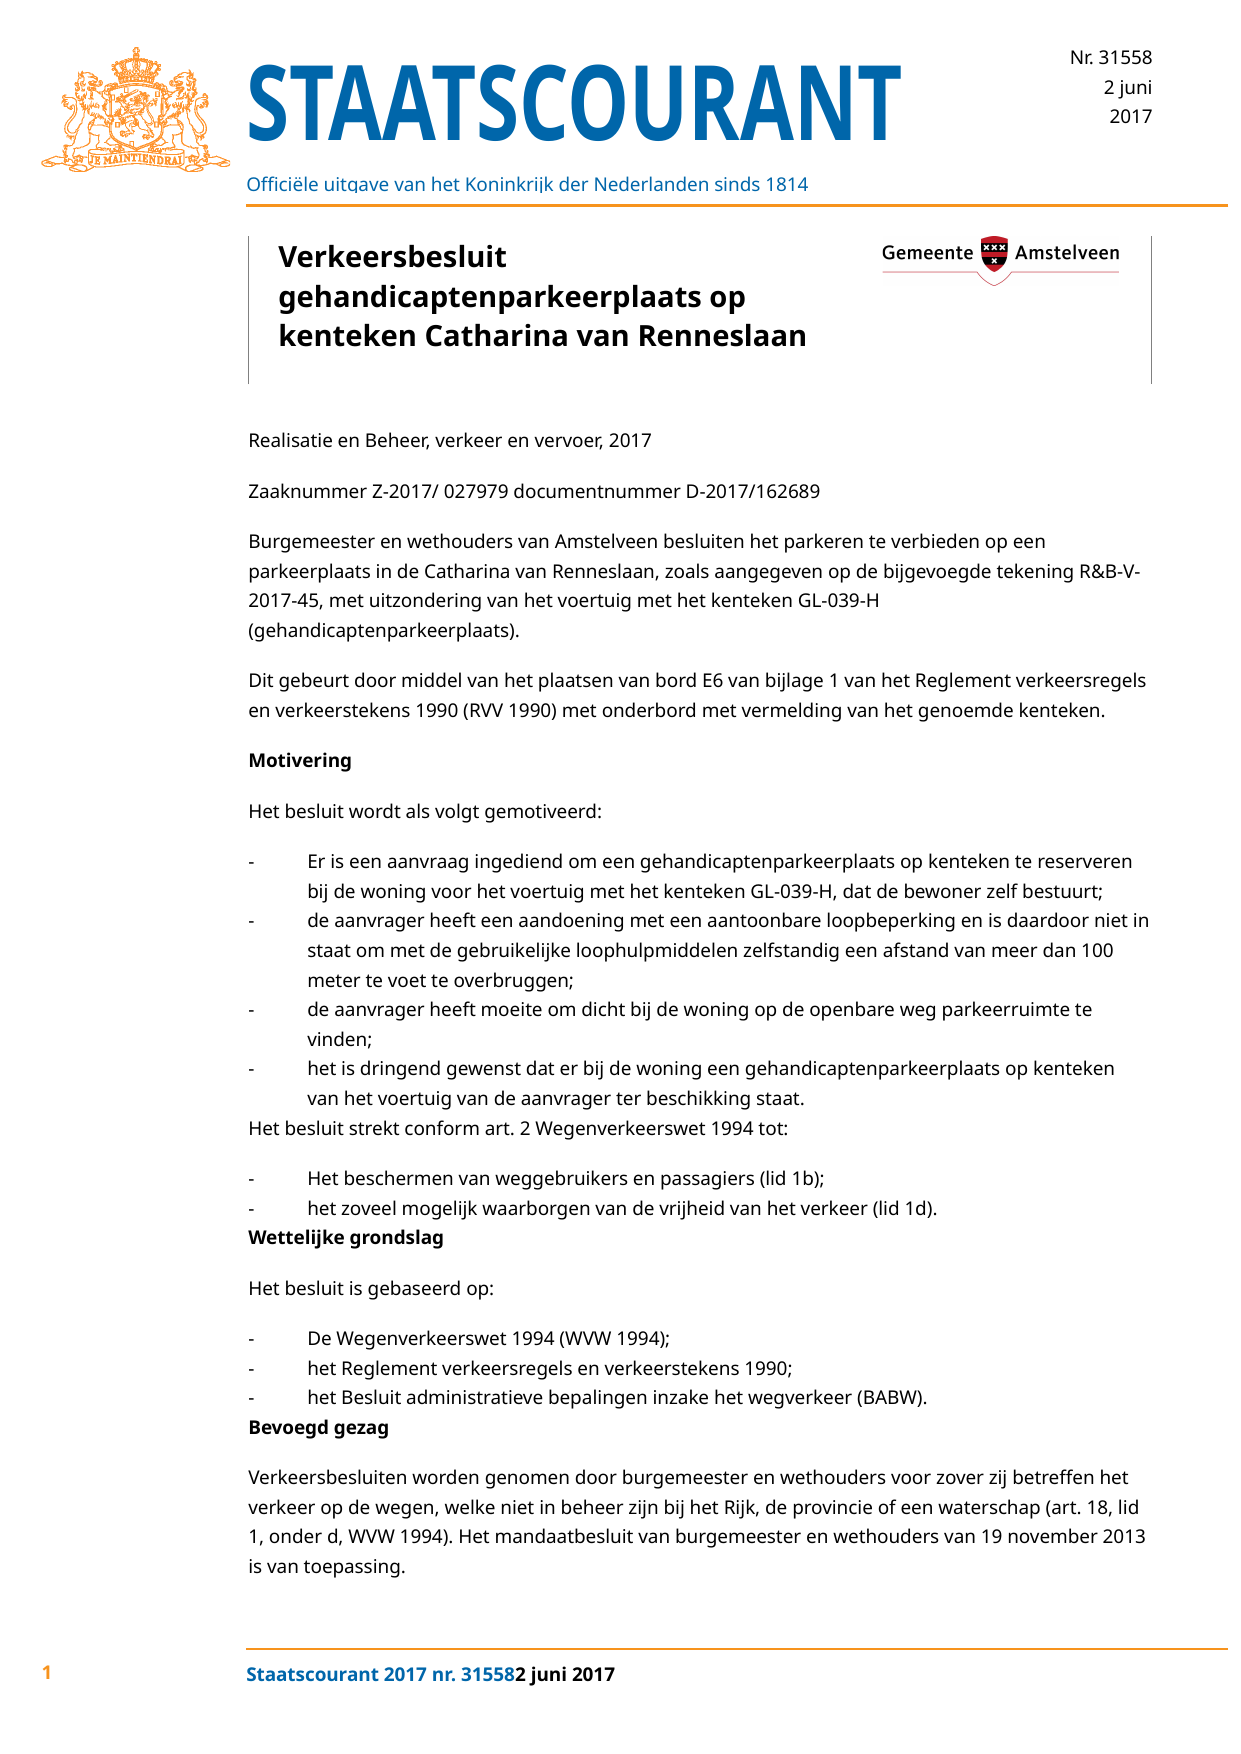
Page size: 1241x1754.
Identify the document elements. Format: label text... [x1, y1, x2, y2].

picture [41, 47, 231, 172]
list het Besluit administratieve bepalingen inzake het wegverkeer (BABW). [248, 1384, 1152, 1410]
list het is dringend gewenst dat er bij de woning een gehandicaptenparkeerplaats op kenteken van het voertuig van de aanvrager ter beschikking staat. [248, 1056, 1152, 1111]
list de aanvrager heeft een aandoening met een aantoonbare loopbeperking en is daardoor niet in staat om met de gebruikelijke loophulpmiddelen zelfstandig een afstand van meer dan 100 meter te voet te overbruggen; [248, 908, 1152, 992]
list het zoveel mogelijk waarborgen van de vrijheid van het verkeer (lid 1d). [248, 1195, 1152, 1220]
text Zaaknummer Z-2017/ 027979 documentnummer D-2017/162689 [248, 478, 1152, 504]
text Realisatie en Beheer, verkeer en vervoer, 2017 [248, 428, 1152, 453]
list Er is een aanvraag ingediend om een gehandicaptenparkeerplaats op kenteken te reserveren bij de woning voor het voertuig met het kenteken GL-039-H, dat de bewoner zelf bestuurt; [248, 848, 1152, 904]
table_header Verkeersbesluit gehandicaptenparkeerplaats op kenteken Catharina van Renneslaan [249, 236, 850, 384]
list Het beschermen van weggebruikers en passagiers (lid 1b); [248, 1165, 1152, 1191]
text Dit gebeurt door middel van het plaatsen van bord E6 van bijlage 1 van het Reglement verkeersregels en verkeerstekens 1990 (RVV 1990) met onderbord met vermelding van het genoemde kenteken. [248, 668, 1152, 723]
text Het besluit is gebaseerd op: [248, 1275, 1152, 1300]
text Wettelijke grondslag [248, 1224, 1152, 1250]
text Het besluit strekt conform art. 2 Wegenverkeerswet 1994 tot: [248, 1115, 1152, 1140]
list de aanvrager heeft moeite om dicht bij de woning op de openbare weg parkeerruimte te vinden; [248, 996, 1152, 1052]
text Bevoegd gezag [248, 1414, 1152, 1439]
list De Wegenverkeerswet 1994 (WVW 1994); [248, 1325, 1152, 1351]
text Verkeersbesluiten worden genomen door burgemeester en wethouders voor zover zij betreffen het verkeer op de wegen, welke niet in beheer zijn bij het Rijk, de provincie of een waterschap (art. 18, lid 1, onder d, WVW 1994). Het mandaatbesluit van burgemeester en wethouders van 19 november 2013 is van toepassing. [248, 1464, 1152, 1579]
picture [882, 236, 1119, 286]
list het Reglement verkeersregels en verkeerstekens 1990; [248, 1355, 1152, 1380]
text Motivering [248, 748, 1152, 773]
text Het besluit wordt als volgt gemotiveerd: [248, 798, 1152, 824]
table_header [850, 236, 1151, 384]
text Burgemeester en wethouders van Amstelveen besluiten het parkeren te verbieden op een parkeerplaats in de Catharina van Renneslaan, zoals aangegeven op de bijgevoegde tekening R&B-V-2017-45, met uitzondering van het voertuig met het kenteken GL-039-H (gehandicaptenparkeerplaats). [248, 528, 1152, 643]
